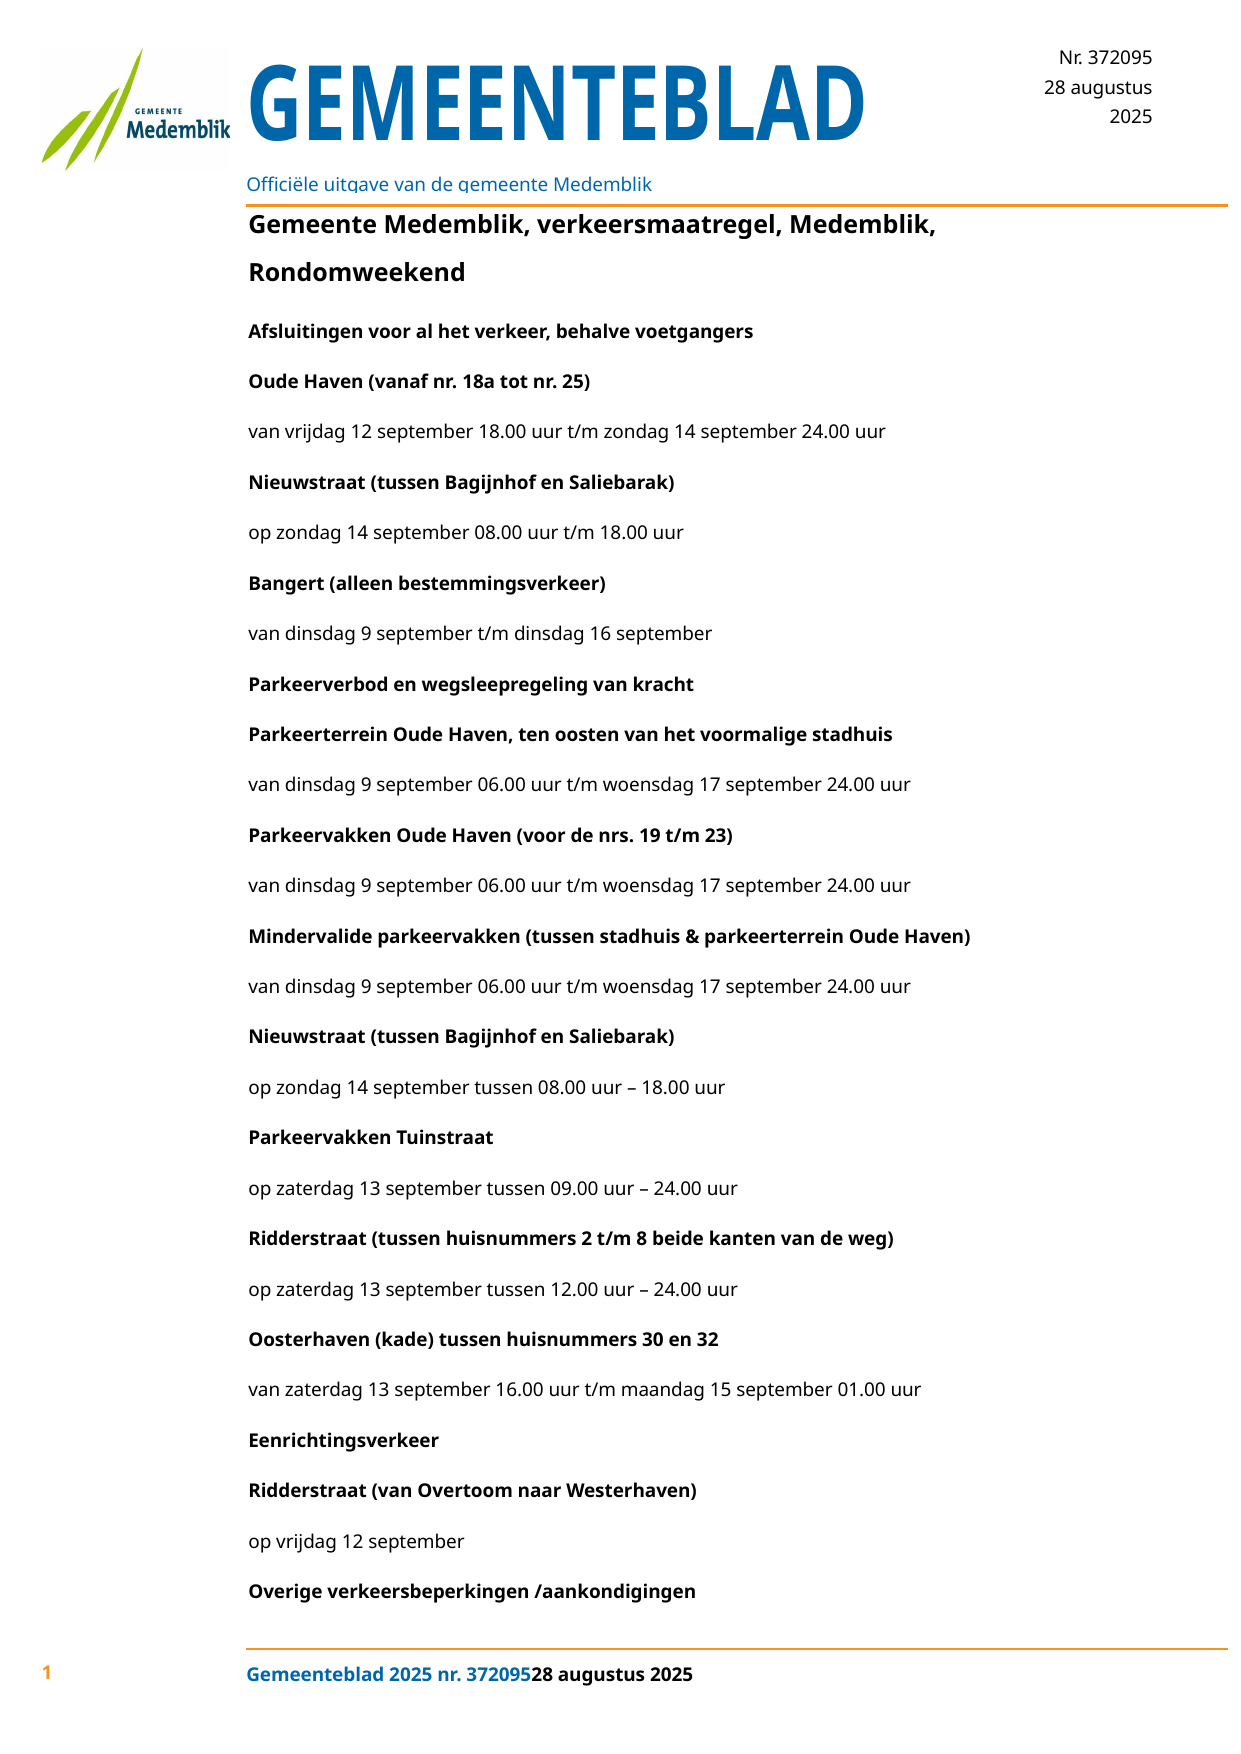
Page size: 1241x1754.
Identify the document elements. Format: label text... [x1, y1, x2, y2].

text op zaterdag 13 september tussen 09.00 uur – 24.00 uur [248, 1175, 1152, 1201]
text Overige verkeersbeperkingen /aankondigingen [248, 1578, 1152, 1604]
text op vrijdag 12 september [248, 1528, 1152, 1554]
text Mindervalide parkeervakken (tussen stadhuis & parkeerterrein Oude Haven) [248, 923, 1152, 949]
text Oosterhaven (kade) tussen huisnummers 30 en 32 [248, 1326, 1152, 1352]
picture [41, 47, 231, 172]
text Nieuwstraat (tussen Bagijnhof en Saliebarak) [248, 469, 1152, 495]
text Bangert (alleen bestemmingsverkeer) [248, 570, 1152, 596]
text van dinsdag 9 september 06.00 uur t/m woensdag 17 september 24.00 uur [248, 772, 1152, 797]
text Parkeervakken Oude Haven (voor de nrs. 19 t/m 23) [248, 822, 1152, 848]
text van dinsdag 9 september 06.00 uur t/m woensdag 17 september 24.00 uur [248, 973, 1152, 999]
text van dinsdag 9 september 06.00 uur t/m woensdag 17 september 24.00 uur [248, 872, 1152, 898]
text Eenrichtingsverkeer [248, 1427, 1152, 1453]
text van vrijdag 12 september 18.00 uur t/m zondag 14 september 24.00 uur [248, 419, 1152, 444]
text Oude Haven (vanaf nr. 18a tot nr. 25) [248, 368, 1152, 394]
text op zondag 14 september 08.00 uur t/m 18.00 uur [248, 519, 1152, 545]
text Parkeerverbod en wegsleepregeling van kracht [248, 671, 1152, 697]
text Parkeerterrein Oude Haven, ten oosten van het voormalige stadhuis [248, 721, 1152, 747]
text Parkeervakken Tuinstraat [248, 1124, 1152, 1150]
text Ridderstraat (tussen huisnummers 2 t/m 8 beide kanten van de weg) [248, 1225, 1152, 1251]
text van zaterdag 13 september 16.00 uur t/m maandag 15 september 01.00 uur [248, 1377, 1152, 1402]
text op zaterdag 13 september tussen 12.00 uur – 24.00 uur [248, 1276, 1152, 1302]
text Afsluitingen voor al het verkeer, behalve voetgangers [248, 318, 1152, 344]
text Gemeente Medemblik, verkeersmaatregel, Medemblik, Rondomweekend [248, 207, 1152, 288]
text van dinsdag 9 september t/m dinsdag 16 september [248, 620, 1152, 646]
text Nieuwstraat (tussen Bagijnhof en Saliebarak) [248, 1024, 1152, 1049]
text op zondag 14 september tussen 08.00 uur – 18.00 uur [248, 1074, 1152, 1100]
text Ridderstraat (van Overtoom naar Westerhaven) [248, 1477, 1152, 1503]
